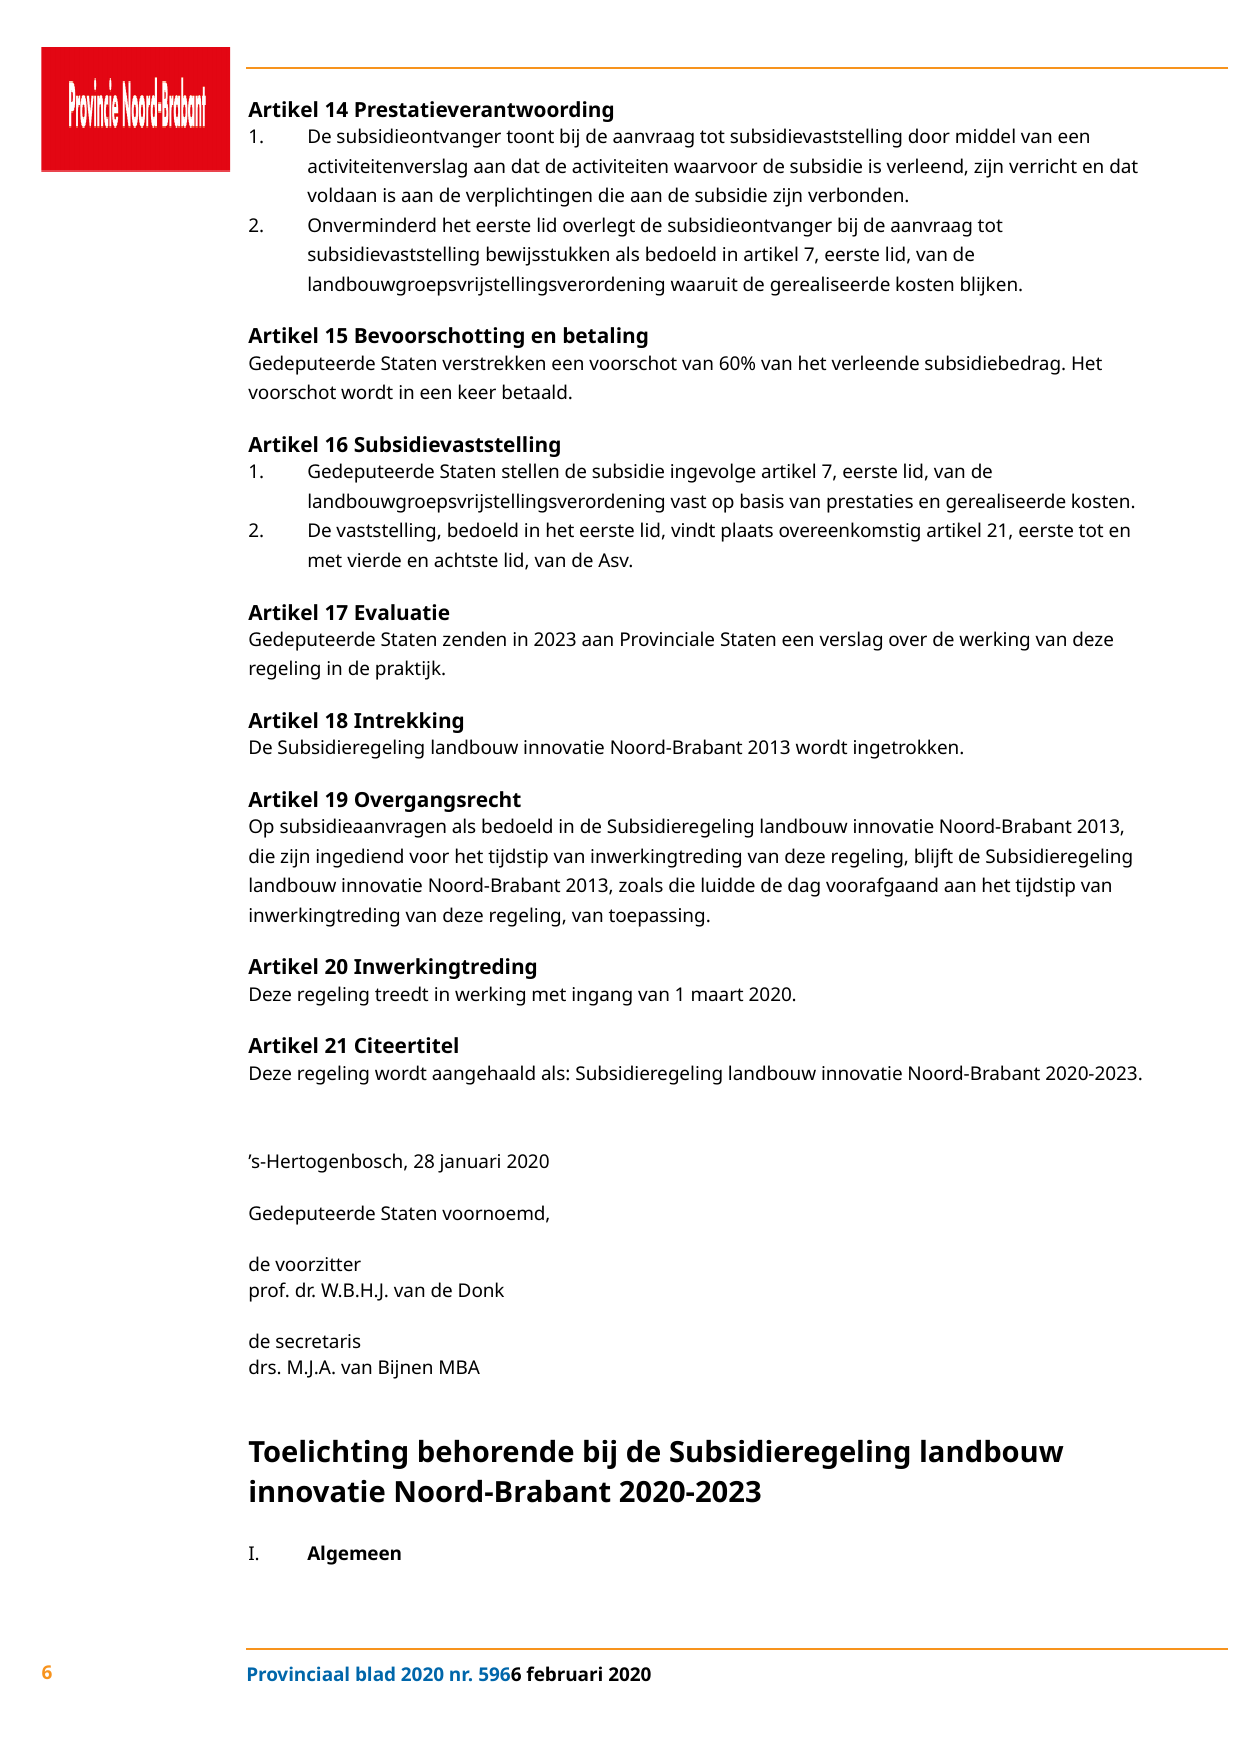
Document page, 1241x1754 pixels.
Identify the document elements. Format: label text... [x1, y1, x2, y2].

text De Subsidieregeling landbouw innovatie Noord-Brabant 2013 wordt ingetrokken. [248, 734, 1152, 760]
text de voorzitter [248, 1251, 1152, 1277]
text prof. dr. W.B.H.J. van de Donk [248, 1277, 1152, 1303]
text Toelichting behorende bij de Subsidieregeling landbouw innovatie Noord-Brabant 2020-2023 [248, 1432, 1152, 1511]
text de secretaris [248, 1329, 1152, 1354]
text drs. M.J.A. van Bijnen MBA [248, 1354, 1152, 1380]
text Gedeputeerde Staten voornoemd, [248, 1200, 1152, 1226]
text Artikel 15 Bevoorschotting en betaling [248, 322, 1152, 350]
list Algemeen [248, 1540, 1152, 1566]
text Artikel 21 Citeertitel [248, 1031, 1152, 1060]
list Onverminderd het eerste lid overlegt de subsidieontvanger bij de aanvraag tot subsidievaststelling bewijsstukken als bedoeld in artikel 7, eerste lid, van de landbouwgroepsvrijstellingsverordening waaruit de gerealiseerde kosten blijken. [248, 212, 1152, 297]
text Deze regeling wordt aangehaald als: Subsidieregeling landbouw innovatie Noord-Brabant 2020-2023. [248, 1060, 1152, 1086]
text Artikel 17 Evaluatie [248, 598, 1152, 626]
text Artikel 18 Intrekking [248, 706, 1152, 734]
text Deze regeling treedt in werking met ingang van 1 maart 2020. [248, 981, 1152, 1007]
text ’s-Hertogenbosch, 28 januari 2020 [248, 1148, 1152, 1174]
text Gedeputeerde Staten verstrekken een voorschot van 60% van het verleende subsidiebedrag. Het voorschot wordt in een keer betaald. [248, 350, 1152, 405]
text Artikel 14 Prestatieverantwoording [248, 95, 1152, 123]
text Artikel 20 Inwerkingtreding [248, 952, 1152, 981]
list De subsidieontvanger toont bij de aanvraag tot subsidievaststelling door middel van een activiteitenverslag aan dat de activiteiten waarvoor de subsidie is verleend, zijn verricht en dat voldaan is aan de verplichtingen die aan de subsidie zijn verbonden. [248, 123, 1152, 208]
text Artikel 16 Subsidievaststelling [248, 430, 1152, 458]
text Artikel 19 Overgangsrecht [248, 785, 1152, 813]
picture [41, 47, 231, 172]
list De vaststelling, bedoeld in het eerste lid, vindt plaats overeenkomstig artikel 21, eerste tot en met vierde en achtste lid, van de Asv. [248, 518, 1152, 573]
list Gedeputeerde Staten stellen de subsidie ingevolge artikel 7, eerste lid, van de landbouwgroepsvrijstellingsverordening vast op basis van prestaties en gerealiseerde kosten. [248, 458, 1152, 514]
text Gedeputeerde Staten zenden in 2023 aan Provinciale Staten een verslag over de werking van deze regeling in de praktijk. [248, 626, 1152, 681]
text Op subsidieaanvragen als bedoeld in de Subsidieregeling landbouw innovatie Noord-Brabant 2013, die zijn ingediend voor het tijdstip van inwerkingtreding van deze regeling, blijft de Subsidieregeling landbouw innovatie Noord-Brabant 2013, zoals die luidde de dag voorafgaand aan het tijdstip van inwerkingtreding van deze regeling, van toepassing. [248, 813, 1152, 928]
